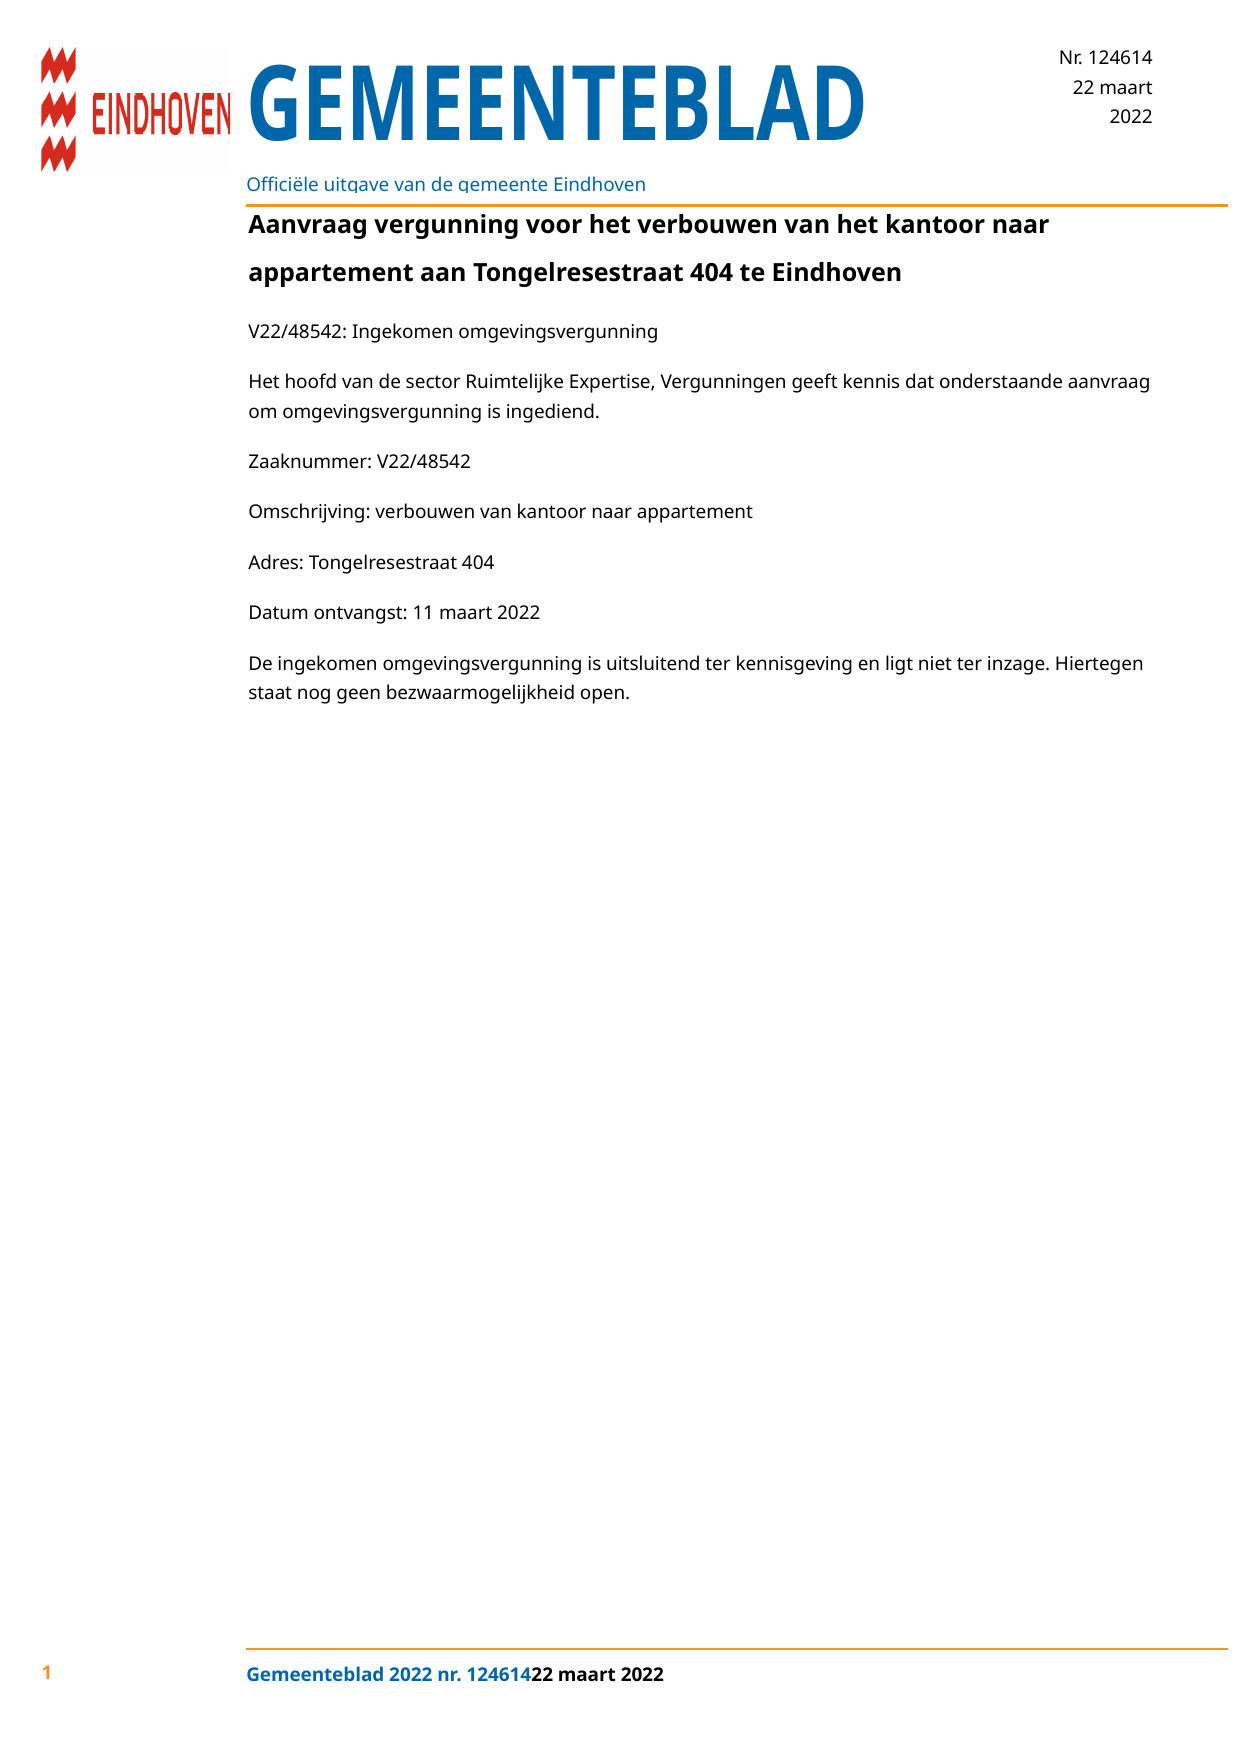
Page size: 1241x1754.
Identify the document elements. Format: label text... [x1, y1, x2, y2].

text De ingekomen omgevingsvergunning is uitsluitend ter kennisgeving en ligt niet ter inzage. Hiertegen staat nog geen bezwaarmogelijkheid open. [248, 650, 1152, 705]
text Aanvraag vergunning voor het verbouwen van het kantoor naar appartement aan Tongelresestraat 404 te Eindhoven [248, 207, 1152, 288]
text Adres: Tongelresestraat 404 [248, 549, 1152, 575]
picture [41, 47, 231, 172]
text Datum ontvangst: 11 maart 2022 [248, 599, 1152, 625]
text Zaaknummer: V22/48542 [248, 448, 1152, 474]
text Het hoofd van de sector Ruimtelijke Expertise, Vergunningen geeft kennis dat onderstaande aanvraag om omgevingsvergunning is ingediend. [248, 368, 1152, 424]
text V22/48542: Ingekomen omgevingsvergunning [248, 318, 1152, 344]
text Omschrijving: verbouwen van kantoor naar appartement [248, 499, 1152, 524]
